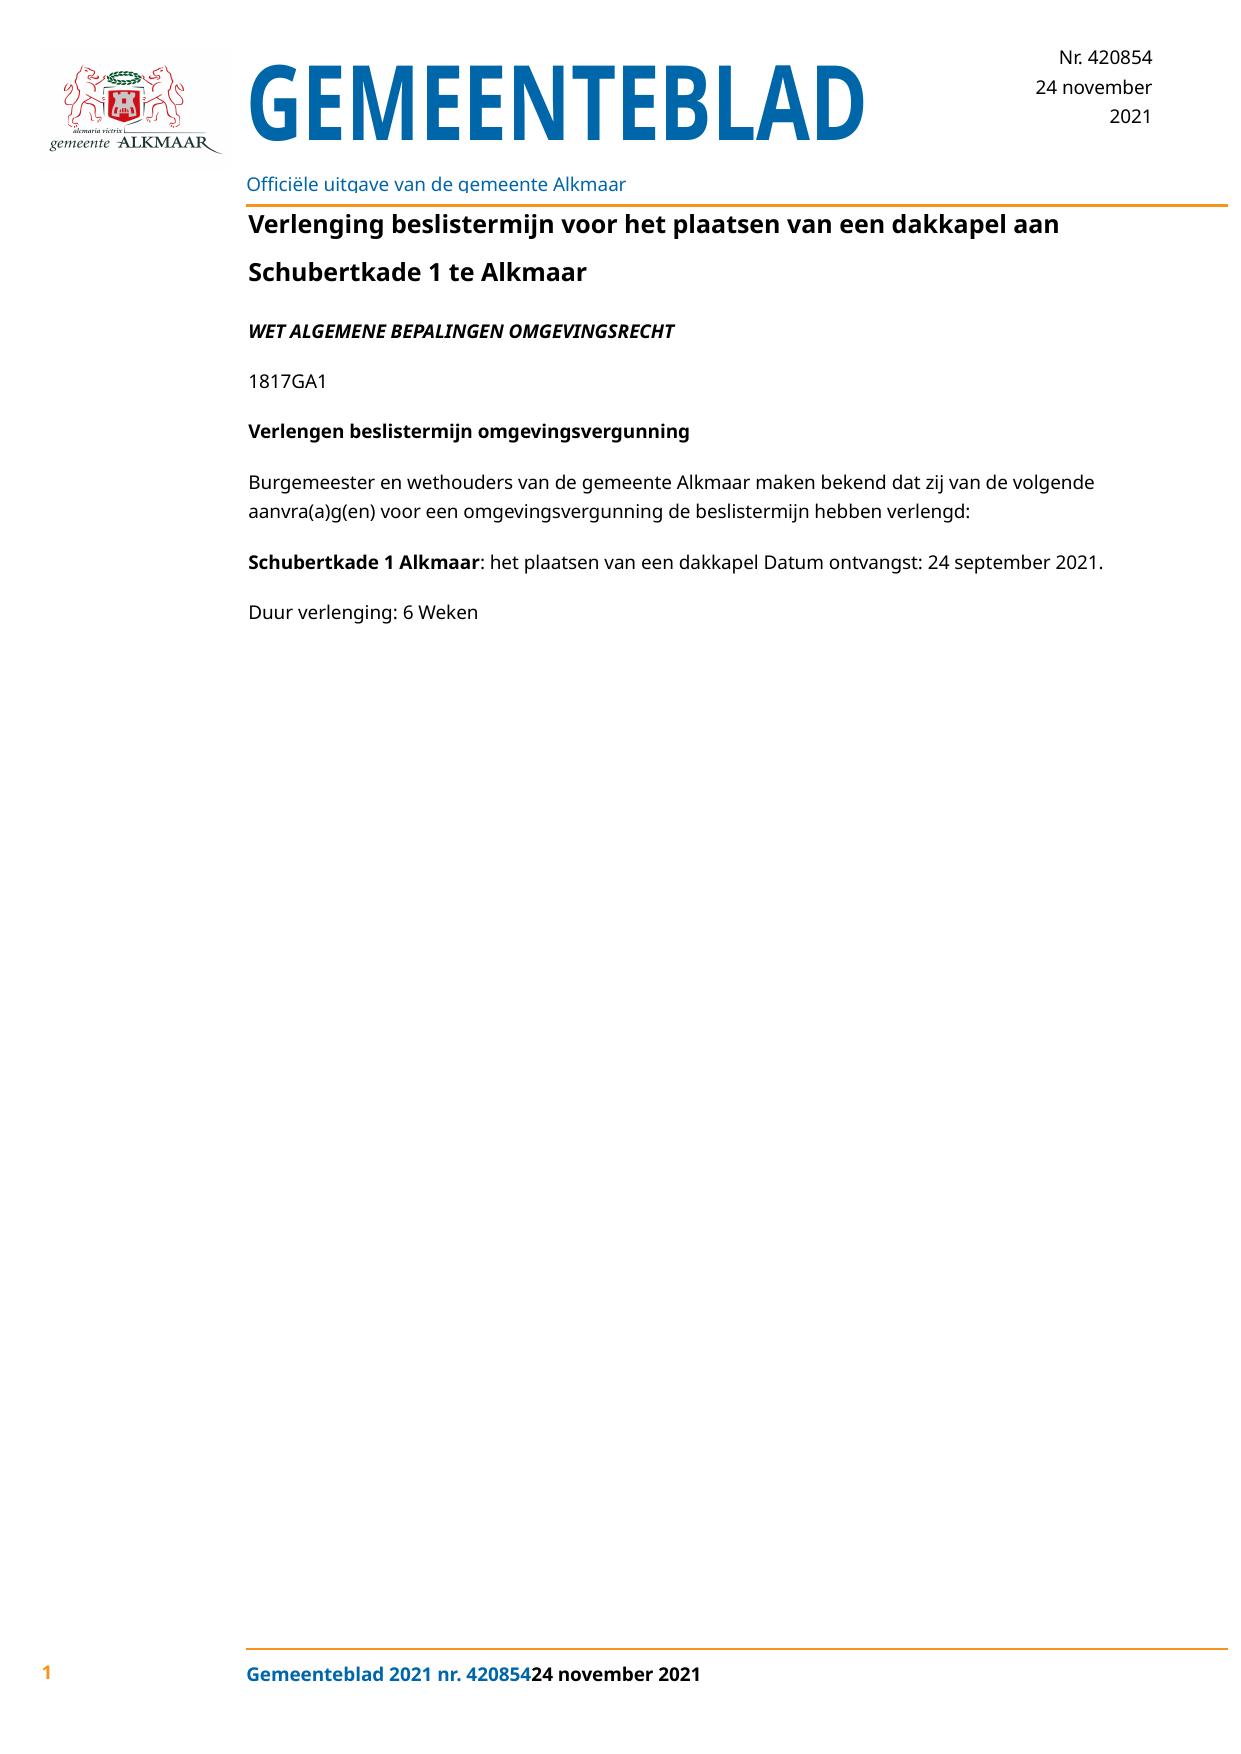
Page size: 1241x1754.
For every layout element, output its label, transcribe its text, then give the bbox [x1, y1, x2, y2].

text Schubertkade 1 Alkmaar: het plaatsen van een dakkapel Datum ontvangst: 24 september 2021. [248, 549, 1152, 575]
text Burgemeester en wethouders van de gemeente Alkmaar maken bekend dat zij van de volgende aanvra(a)g(en) voor een omgevingsvergunning de beslistermijn hebben verlengd: [248, 469, 1152, 524]
picture [41, 47, 231, 172]
text 1817GA1 [248, 368, 1152, 394]
text Duur verlenging: 6 Weken [248, 599, 1152, 625]
text Verlenging beslistermijn voor het plaatsen van een dakkapel aan Schubertkade 1 te Alkmaar [248, 207, 1152, 288]
text Verlengen beslistermijn omgevingsvergunning [248, 419, 1152, 444]
text WET ALGEMENE BEPALINGEN OMGEVINGSRECHT [248, 318, 1152, 344]
